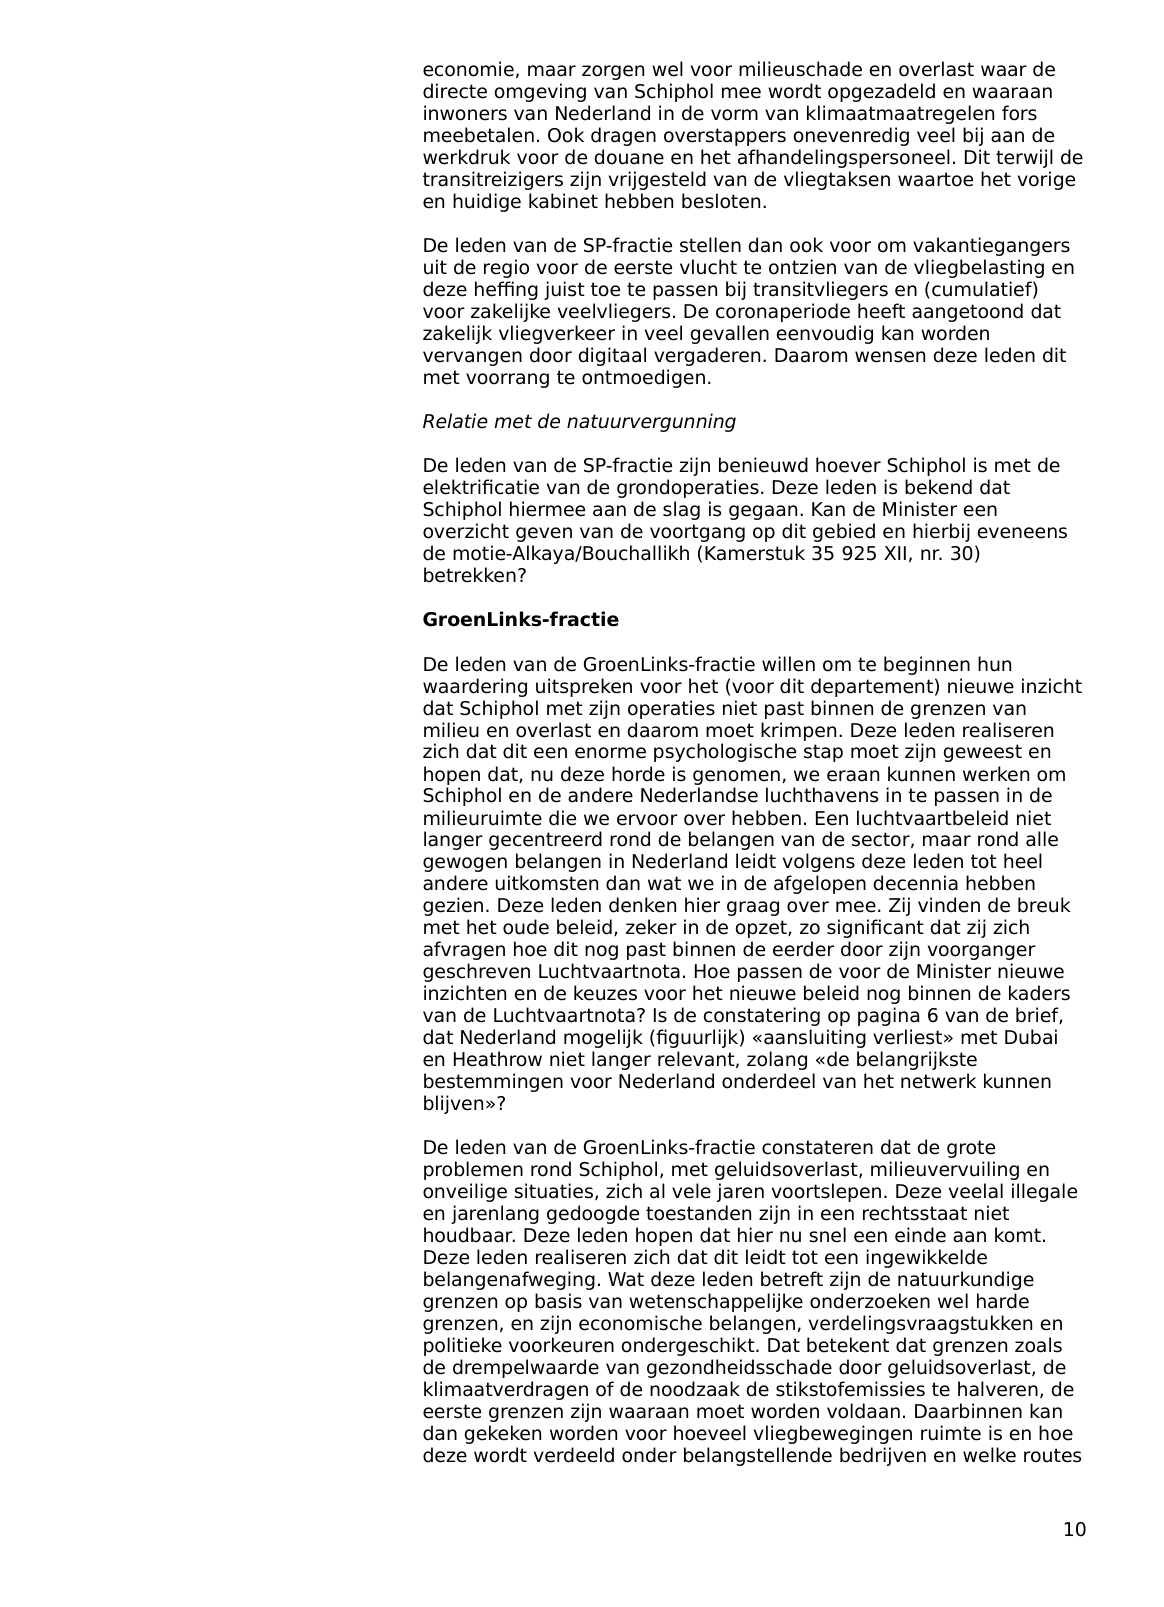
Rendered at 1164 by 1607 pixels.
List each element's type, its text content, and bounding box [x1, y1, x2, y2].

text economie, maar zorgen wel voor milieuschade en overlast waar de directe omgeving van Schiphol mee wordt opgezadeld en waaraan inwoners van Nederland in de vorm van klimaatmaatregelen fors meebetalen. Ook dragen overstappers onevenredig veel bij aan de werkdruk voor de douane en het afhandelingspersoneel. Dit terwijl de transitreizigers zijn vrijgesteld van de vliegtaksen waartoe het vorige en huidige kabinet hebben besloten. [422, 59, 1087, 213]
text De leden van de GroenLinks-fractie constateren dat de grote problemen rond Schiphol, met geluidsoverlast, milieuvervuiling en onveilige situaties, zich al vele jaren voortslepen. Deze veelal illegale en jarenlang gedoogde toestanden zijn in een rechtsstaat niet houdbaar. Deze leden hopen dat hier nu snel een einde aan komt. Deze leden realiseren zich dat dit leidt tot een ingewikkelde belangenafweging. Wat deze leden betreft zijn de natuurkundige grenzen op basis van wetenschappelijke onderzoeken wel harde grenzen, en zijn economische belangen, verdelingsvraagstukken en politieke voorkeuren ondergeschikt. Dat betekent dat grenzen zoals de drempelwaarde van gezondheidsschade door geluidsoverlast, de klimaatverdragen of de noodzaak de stikstofemissies te halveren, de eerste grenzen zijn waaraan moet worden voldaan. Daarbinnen kan dan gekeken worden voor hoeveel vliegbewegingen ruimte is en hoe deze wordt verdeeld onder belangstellende bedrijven en welke routes [422, 1137, 1087, 1467]
subtitle GroenLinks-fractie [422, 609, 1087, 631]
subtitle Relatie met de natuurvergunning [422, 411, 1087, 433]
text De leden van de SP-fractie zijn benieuwd hoever Schiphol is met de elektrificatie van de grondoperaties. Deze leden is bekend dat Schiphol hiermee aan de slag is gegaan. Kan de Minister een overzicht geven van de voortgang op dit gebied en hierbij eveneens de motie-Alkaya/Bouchallikh (Kamerstuk 35 925 XII, nr. 30) betrekken? [422, 455, 1087, 587]
text De leden van de SP-fractie stellen dan ook voor om vakantiegangers uit de regio voor de eerste vlucht te ontzien van de vliegbelasting en deze heffing juist toe te passen bij transitvliegers en (cumulatief) voor zakelijke veelvliegers. De coronaperiode heeft aangetoond dat zakelijk vliegverkeer in veel gevallen eenvoudig kan worden vervangen door digitaal vergaderen. Daarom wensen deze leden dit met voorrang te ontmoedigen. [422, 235, 1087, 389]
text De leden van de GroenLinks-fractie willen om te beginnen hun waardering uitspreken voor het (voor dit departement) nieuwe inzicht dat Schiphol met zijn operaties niet past binnen de grenzen van milieu en overlast en daarom moet krimpen. Deze leden realiseren zich dat dit een enorme psychologische stap moet zijn geweest en hopen dat, nu deze horde is genomen, we eraan kunnen werken om Schiphol en de andere Nederlandse luchthavens in te passen in de milieuruimte die we ervoor over hebben. Een luchtvaartbeleid niet langer gecentreerd rond de belangen van de sector, maar rond alle gewogen belangen in Nederland leidt volgens deze leden tot heel andere uitkomsten dan wat we in de afgelopen decennia hebben gezien. Deze leden denken hier graag over mee. Zij vinden de breuk met het oude beleid, zeker in de opzet, zo significant dat zij zich afvragen hoe dit nog past binnen de eerder door zijn voorganger geschreven Luchtvaartnota. Hoe passen de voor de Minister nieuwe inzichten en de keuzes voor het nieuwe beleid nog binnen de kaders van de Luchtvaartnota? Is de constatering op pagina 6 van de brief, dat Nederland mogelijk (figuurlijk) «aansluiting verliest» met Dubai en Heathrow niet langer relevant, zolang «de belangrijkste bestemmingen voor Nederland onderdeel van het netwerk kunnen blijven»? [422, 653, 1087, 1115]
